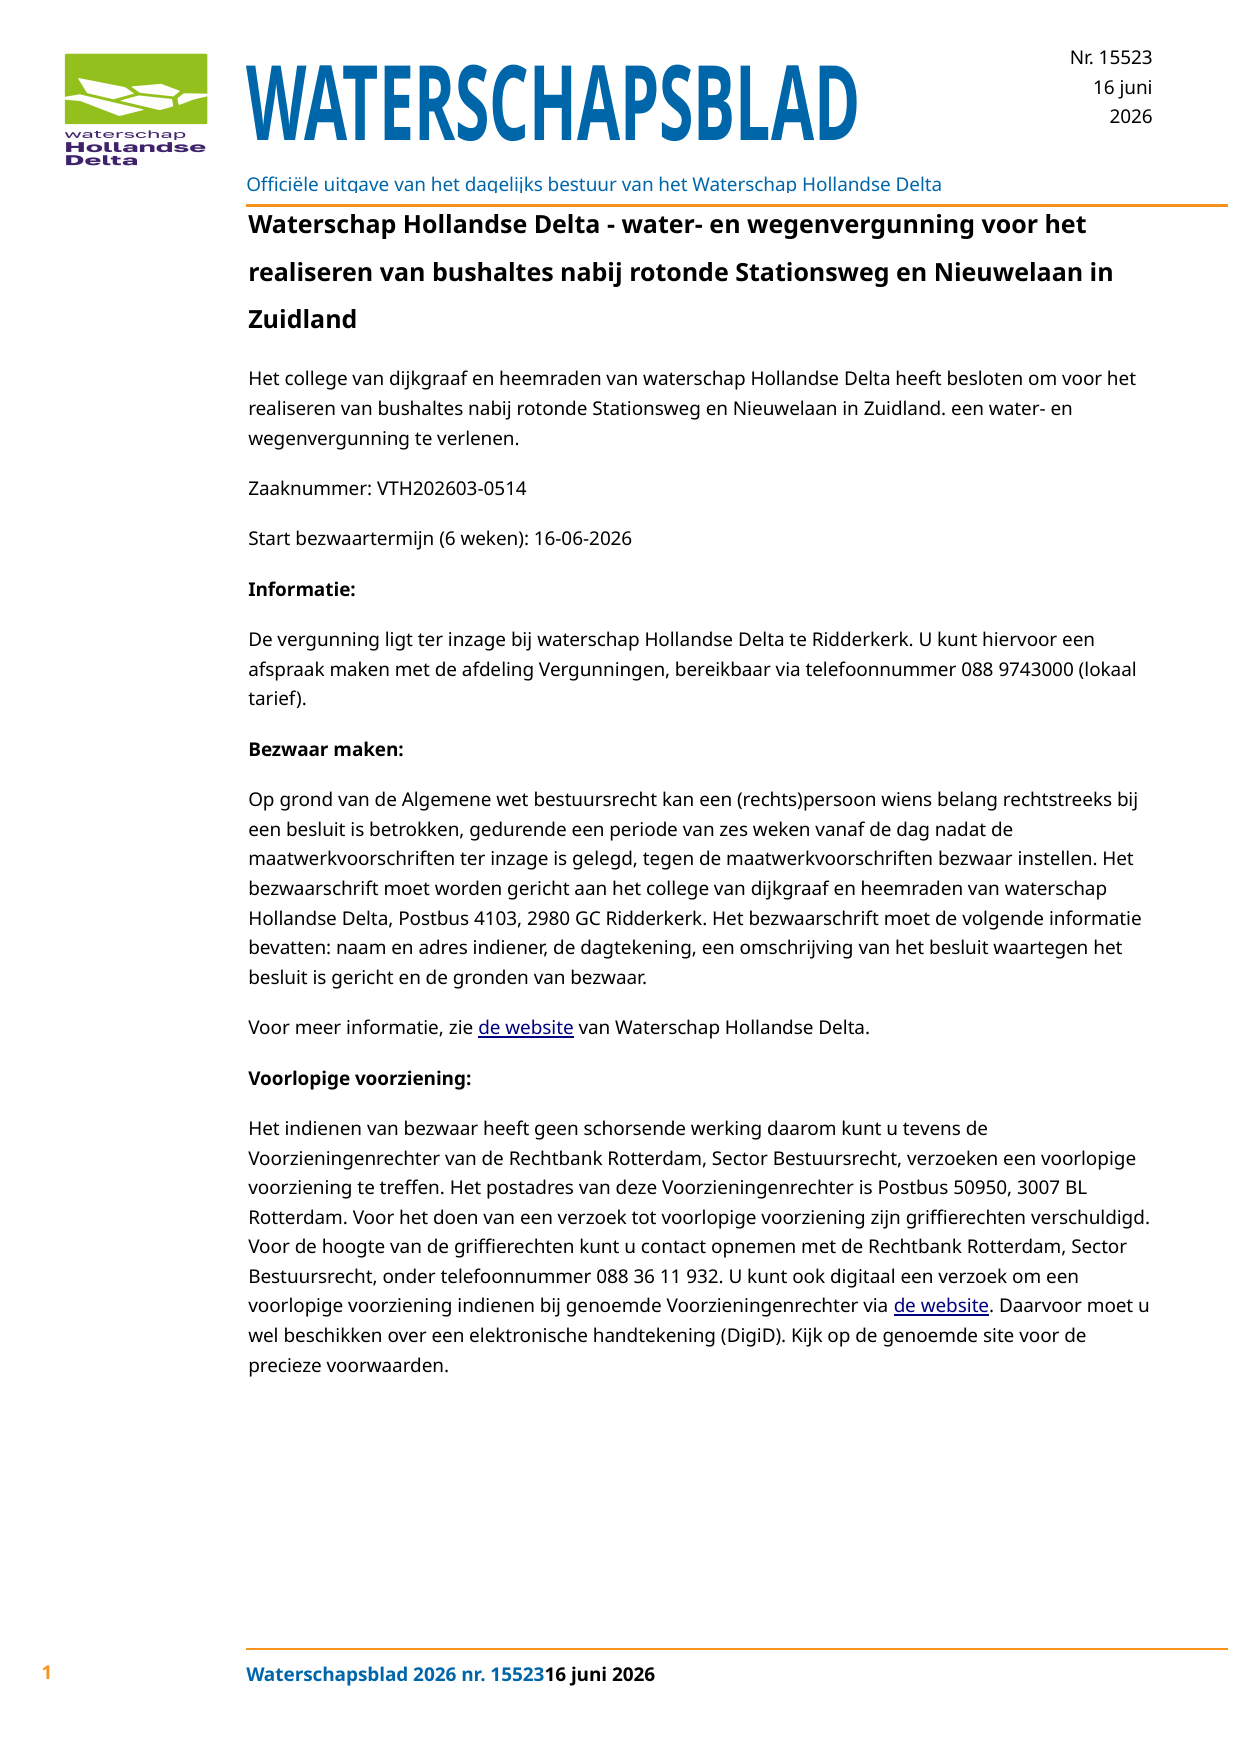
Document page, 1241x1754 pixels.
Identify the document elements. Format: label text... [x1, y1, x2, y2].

picture [41, 47, 231, 172]
text Voorlopige voorziening: [248, 1065, 1152, 1090]
text Het college van dijkgraaf en heemraden van waterschap Hollandse Delta heeft besloten om voor het realiseren van bushaltes nabij rotonde Stationsweg en Nieuwelaan in Zuidland. een water- en wegenvergunning te verlenen. [248, 366, 1152, 450]
text Waterschap Hollandse Delta - water- en wegenvergunning voor het realiseren van bushaltes nabij rotonde Stationsweg en Nieuwelaan in Zuidland [248, 207, 1152, 336]
text Start bezwaartermijn (6 weken): 16-06-2026 [248, 526, 1152, 551]
text De vergunning ligt ter inzage bij waterschap Hollandse Delta te Ridderkerk. U kunt hiervoor een afspraak maken met de afdeling Vergunningen, bereikbaar via telefoonnummer 088 9743000 (lokaal tarief). [248, 626, 1152, 711]
text Op grond van de Algemene wet bestuursrecht kan een (rechts)persoon wiens belang rechtstreeks bij een besluit is betrokken, gedurende een periode van zes weken vanaf de dag nadat de maatwerkvoorschriften ter inzage is gelegd, tegen de maatwerkvoorschriften bezwaar instellen. Het bezwaarschrift moet worden gericht aan het college van dijkgraaf en heemraden van waterschap Hollandse Delta, Postbus 4103, 2980 GC Ridderkerk. Het bezwaarschrift moet de volgende informatie bevatten: naam en adres indiener, de dagtekening, een omschrijving van het besluit waartegen het besluit is gericht en de gronden van bezwaar. [248, 786, 1152, 989]
text Het indienen van bezwaar heeft geen schorsende werking daarom kunt u tevens de Voorzieningenrechter van de Rechtbank Rotterdam, Sector Bestuursrecht, verzoeken een voorlopige voorziening te treffen. Het postadres van deze Voorzieningenrechter is Postbus 50950, 3007 BL Rotterdam. Voor het doen van een verzoek tot voorlopige voorziening zijn griffierechten verschuldigd. Voor de hoogte van de griffierechten kunt u contact opnemen met de Rechtbank Rotterdam, Sector Bestuursrecht, onder telefoonnummer 088 36 11 932. U kunt ook digitaal een verzoek om een voorlopige voorziening indienen bij genoemde Voorzieningenrechter via de website. Daarvoor moet u wel beschikken over een elektronische handtekening (DigiD). Kijk op de genoemde site voor de precieze voorwaarden. [248, 1115, 1152, 1377]
text Bezwaar maken: [248, 736, 1152, 762]
text Informatie: [248, 576, 1152, 602]
text Zaaknummer: VTH202603-0514 [248, 475, 1152, 501]
text Voor meer informatie, zie de website van Waterschap Hollandse Delta. [248, 1014, 1152, 1040]
